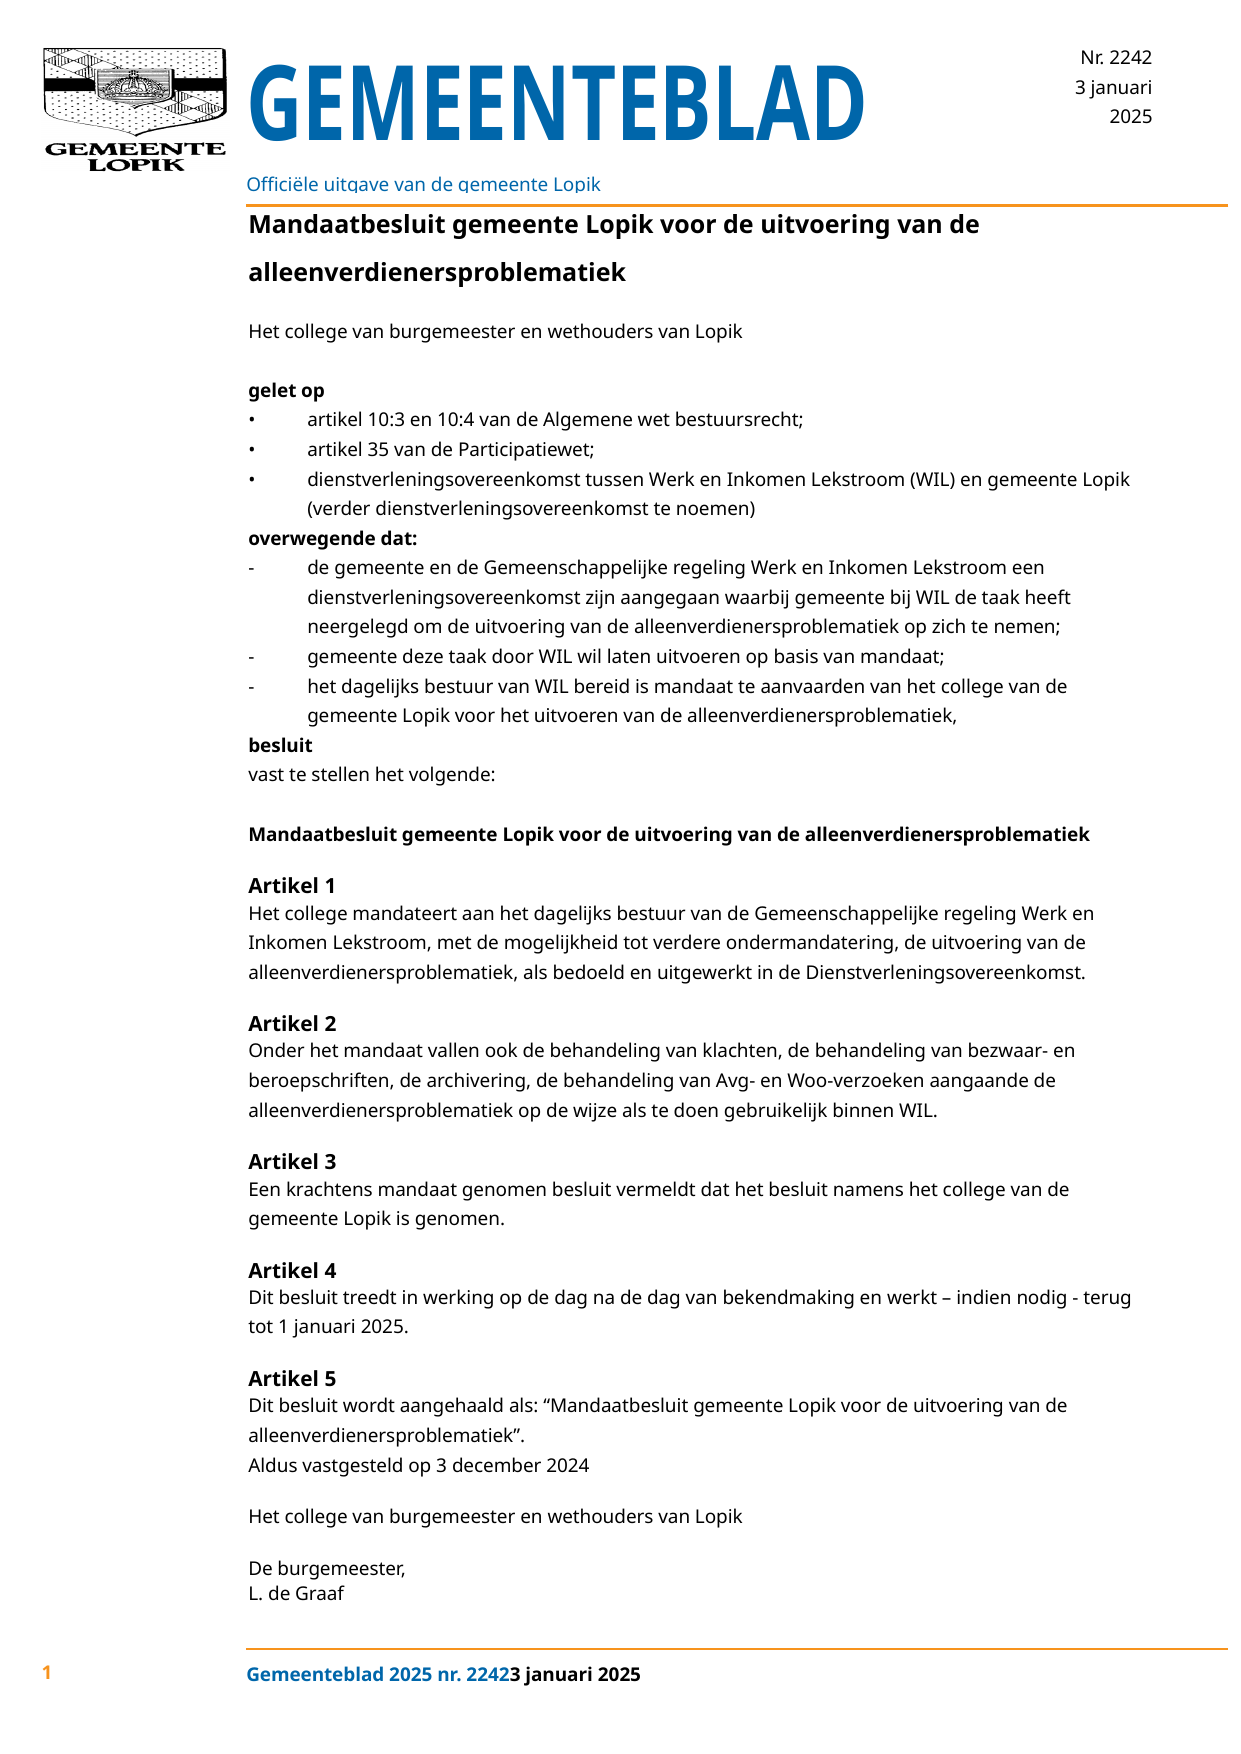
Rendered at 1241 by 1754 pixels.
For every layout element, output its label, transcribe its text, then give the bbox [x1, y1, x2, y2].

text Dit besluit treedt in werking op de dag na de dag van bekendmaking en werkt – indien nodig - terug tot 1 januari 2025. [248, 1284, 1152, 1339]
text besluit [248, 732, 1152, 758]
text Artikel 1 [248, 871, 1152, 900]
list het dagelijks bestuur van WIL bereid is mandaat te aanvaarden van het college van de gemeente Lopik voor het uitvoeren van de alleenverdienersproblematiek, [248, 673, 1152, 728]
text Een krachtens mandaat genomen besluit vermeldt dat het besluit namens het college van de gemeente Lopik is genomen. [248, 1176, 1152, 1231]
text Het college mandateert aan het dagelijks bestuur van de Gemeenschappelijke regeling Werk en Inkomen Lekstroom, met de mogelijkheid tot verdere ondermandatering, de uitvoering van de alleenverdienersproblematiek, als bedoeld en uitgewerkt in de Dienstverleningsovereenkomst. [248, 900, 1152, 984]
text Het college van burgemeester en wethouders van Lopik [248, 318, 1152, 344]
text Artikel 5 [248, 1364, 1152, 1393]
text overwegende dat: [248, 525, 1152, 551]
text Mandaatbesluit gemeente Lopik voor de uitvoering van de alleenverdienersproblematiek [248, 821, 1152, 847]
list artikel 10:3 en 10:4 van de Algemene wet bestuursrecht; [248, 407, 1152, 432]
text Dit besluit wordt aangehaald als: “Mandaatbesluit gemeente Lopik voor de uitvoering van de alleenverdienersproblematiek”. [248, 1393, 1152, 1448]
picture [41, 47, 231, 172]
list gemeente deze taak door WIL wil laten uitvoeren op basis van mandaat; [248, 643, 1152, 669]
list de gemeente en de Gemeenschappelijke regeling Werk en Inkomen Lekstroom een dienstverleningsovereenkomst zijn aangegaan waarbij gemeente bij WIL de taak heeft neergelegd om de uitvoering van de alleenverdienersproblematiek op zich te nemen; [248, 554, 1152, 639]
list artikel 35 van de Participatiewet; [248, 436, 1152, 462]
text L. de Graaf [248, 1580, 1152, 1606]
text Artikel 4 [248, 1256, 1152, 1284]
text Artikel 3 [248, 1147, 1152, 1176]
text Artikel 2 [248, 1009, 1152, 1038]
text Onder het mandaat vallen ook de behandeling van klachten, de behandeling van bezwaar- en beroepschriften, de archivering, de behandeling van Avg- en Woo-verzoeken aangaande de alleenverdienersproblematiek op de wijze als te doen gebruikelijk binnen WIL. [248, 1038, 1152, 1123]
text Aldus vastgesteld op 3 december 2024 [248, 1452, 1152, 1477]
text gelet op [248, 377, 1152, 403]
text vast te stellen het volgende: [248, 762, 1152, 787]
list dienstverleningsovereenkomst tussen Werk en Inkomen Lekstroom (WIL) en gemeente Lopik (verder dienstverleningsovereenkomst te noemen) [248, 466, 1152, 521]
text Het college van burgemeester en wethouders van Lopik [248, 1503, 1152, 1529]
text De burgemeester, [248, 1555, 1152, 1580]
text Mandaatbesluit gemeente Lopik voor de uitvoering van de alleenverdienersproblematiek [248, 207, 1152, 288]
